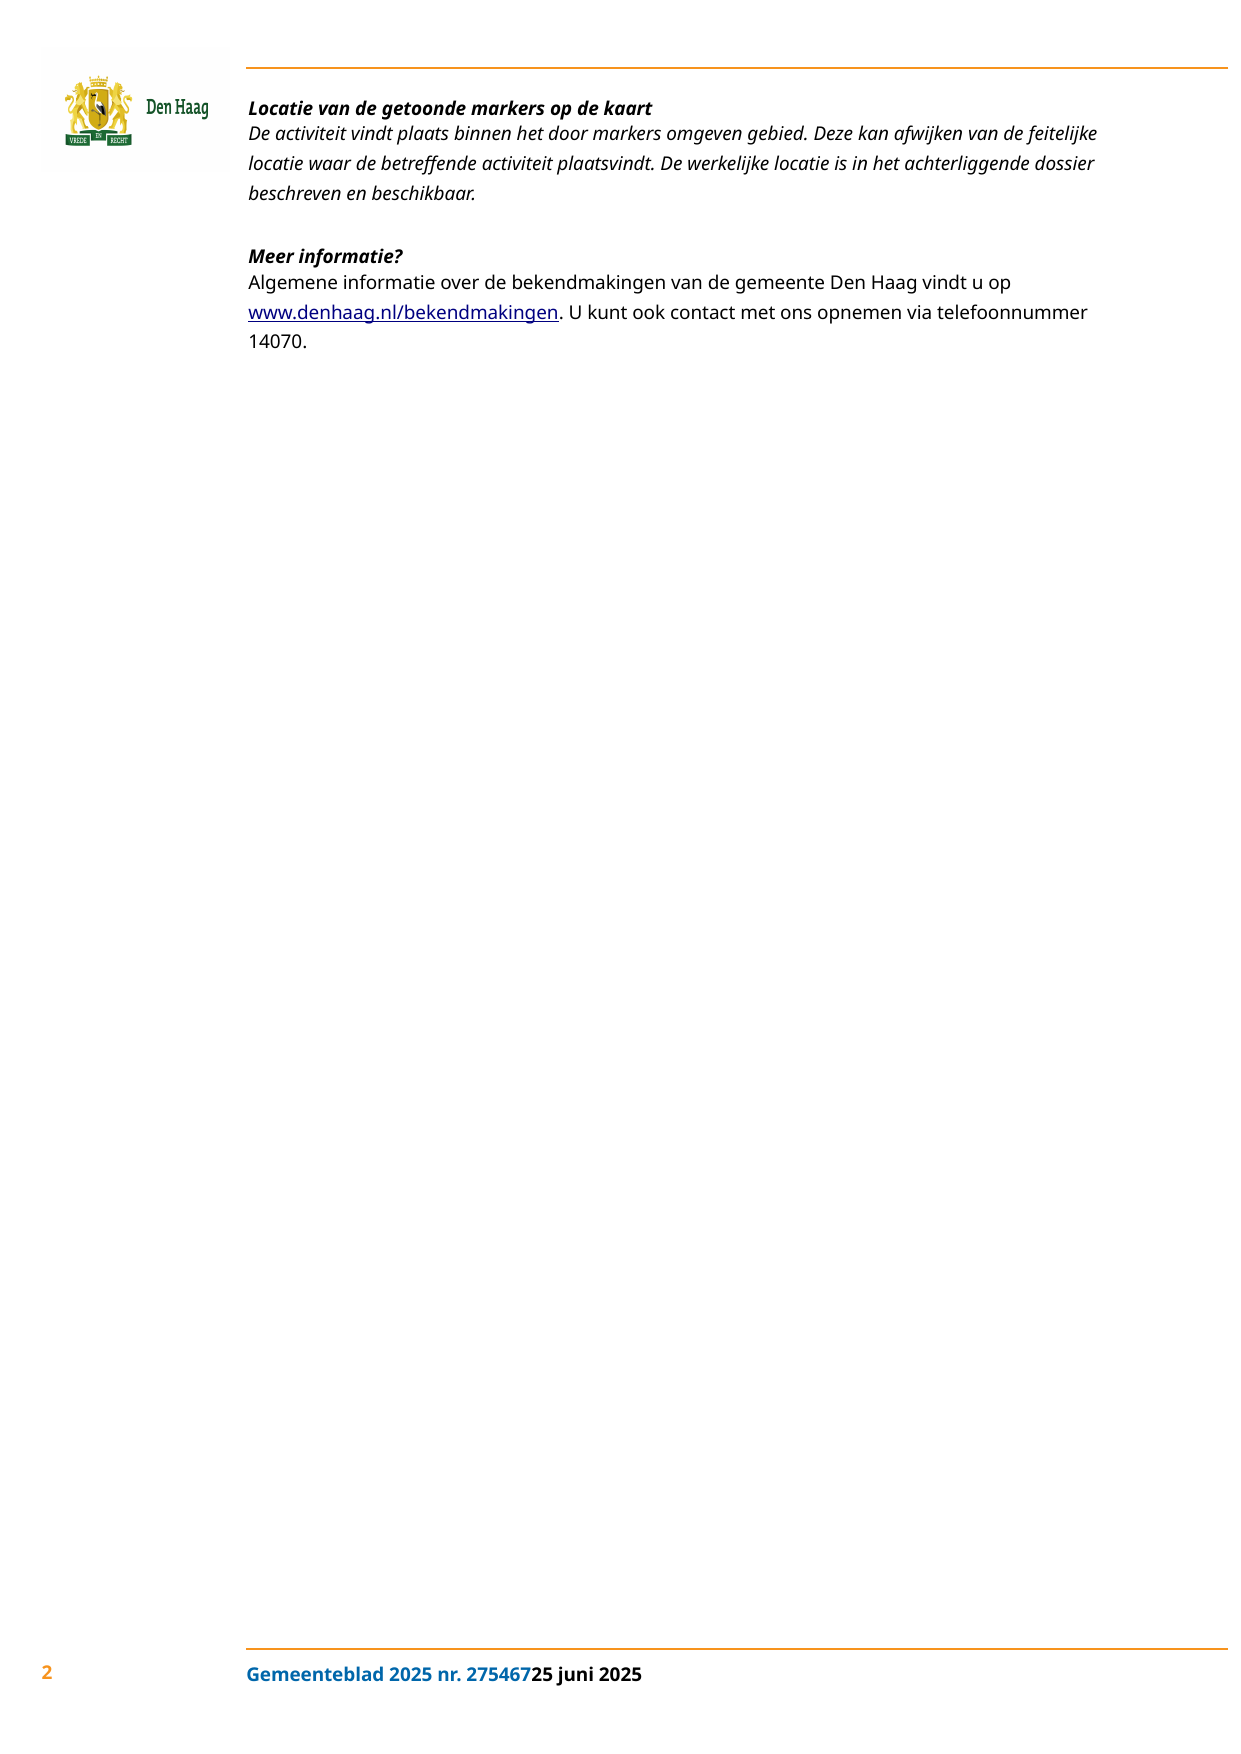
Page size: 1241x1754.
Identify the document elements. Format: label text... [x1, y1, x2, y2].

text Algemene informatie over de bekendmakingen van de gemeente Den Haag vindt u op www.denhaag.nl/bekendmakingen. U kunt ook contact met ons opnemen via telefoonnummer 14070. [248, 269, 1152, 354]
text De activiteit vindt plaats binnen het door markers omgeven gebied. Deze kan afwijken van de feitelijke locatie waar de betreffende activiteit plaatsvindt. De werkelijke locatie is in het achterliggende dossier beschreven en beschikbaar. [248, 121, 1152, 205]
text Meer informatie? [248, 244, 1152, 269]
text Locatie van de getoonde markers op de kaart [248, 95, 1152, 121]
picture [41, 47, 231, 172]
